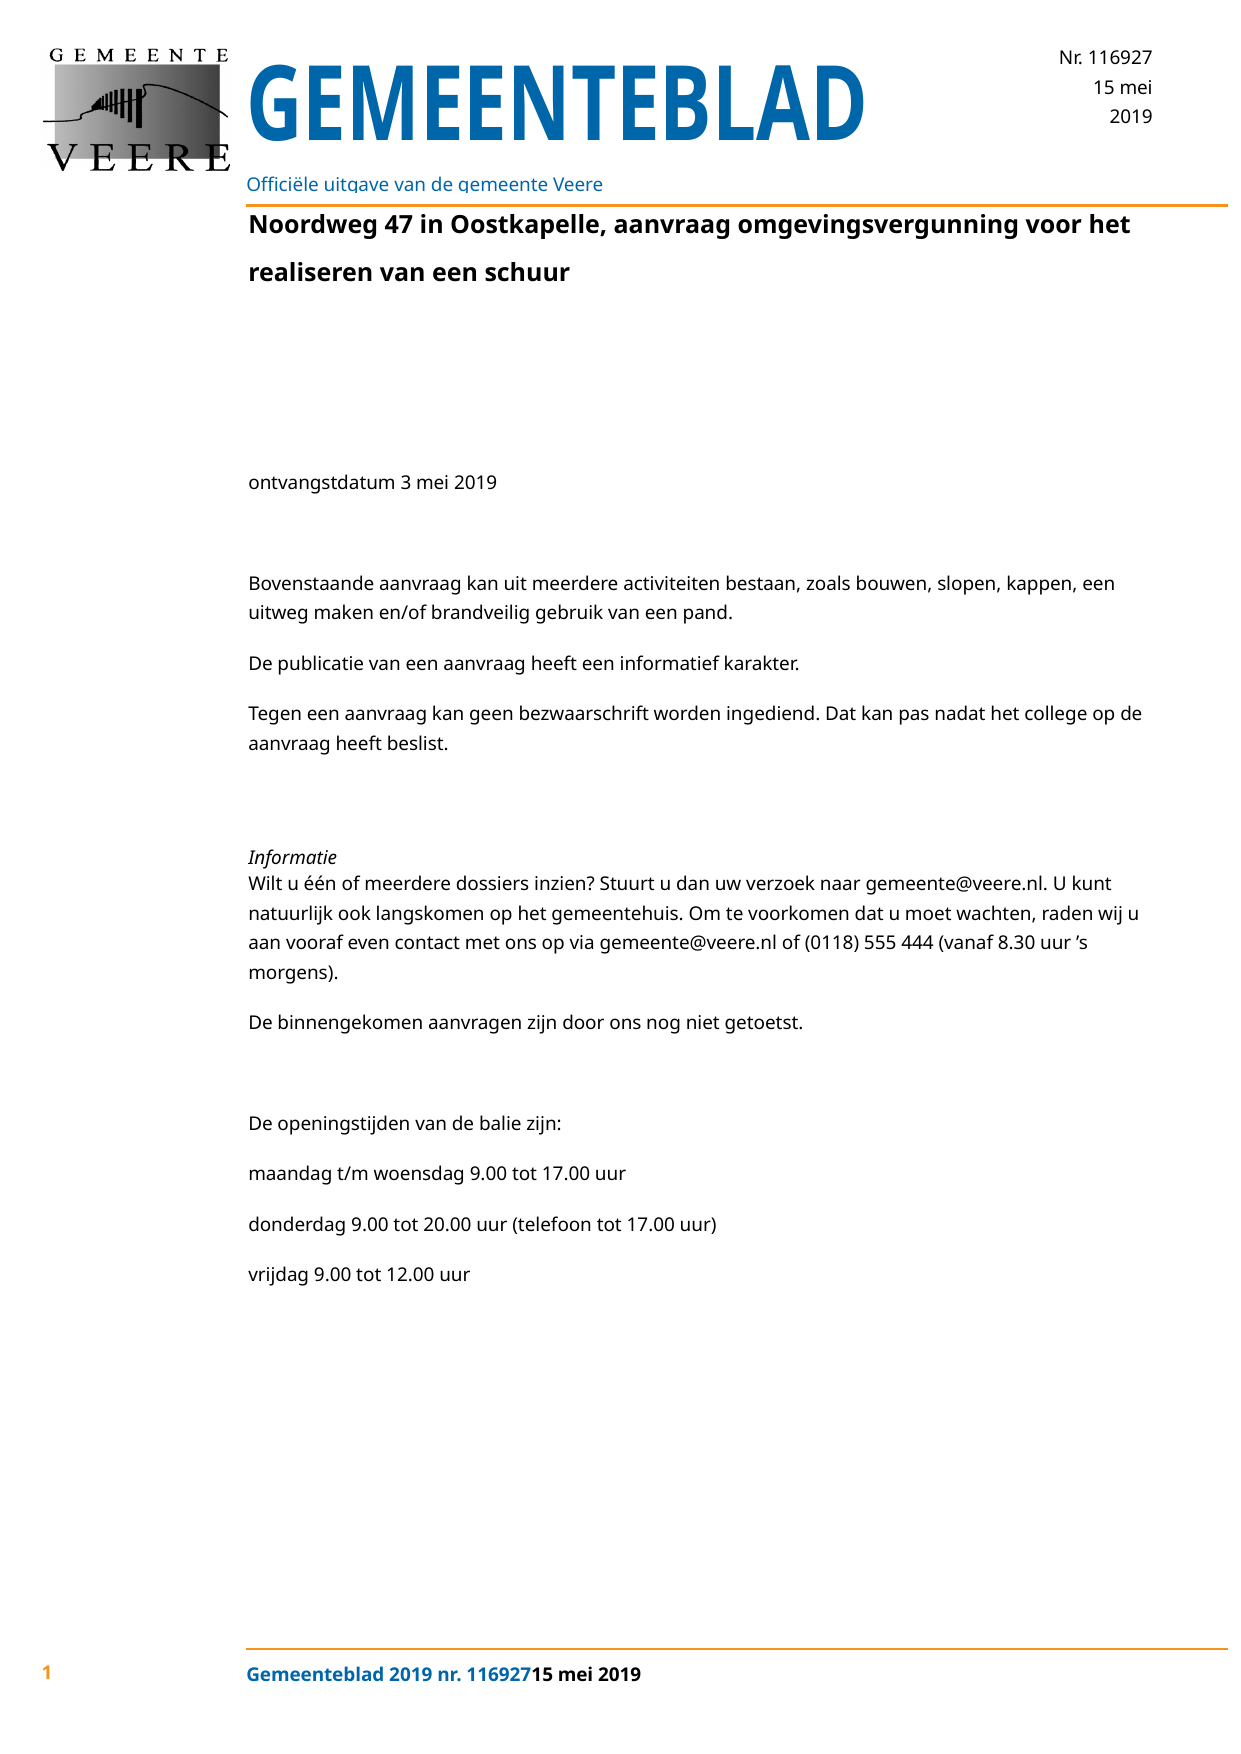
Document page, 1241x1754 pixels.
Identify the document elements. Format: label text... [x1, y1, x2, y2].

text vrijdag 9.00 tot 12.00 uur [248, 1261, 1152, 1287]
text maandag t/m woensdag 9.00 tot 17.00 uur [248, 1161, 1152, 1186]
text Tegen een aanvraag kan geen bezwaarschrift worden ingediend. Dat kan pas nadat het college op de aanvraag heeft beslist. [248, 700, 1152, 756]
text De openingstijden van de balie zijn: [248, 1110, 1152, 1136]
text De publicatie van een aanvraag heeft een informatief karakter. [248, 650, 1152, 676]
text Bovenstaande aanvraag kan uit meerdere activiteiten bestaan, zoals bouwen, slopen, kappen, een uitweg maken en/of brandveilig gebruik van een pand. [248, 570, 1152, 625]
text De binnengekomen aanvragen zijn door ons nog niet getoetst. [248, 1009, 1152, 1035]
text ontvangstdatum 3 mei 2019 [248, 469, 1152, 495]
picture [41, 47, 231, 172]
text donderdag 9.00 tot 20.00 uur (telefoon tot 17.00 uur) [248, 1211, 1152, 1237]
text Informatie [248, 844, 1152, 870]
text Wilt u één of meerdere dossiers inzien? Stuurt u dan uw verzoek naar gemeente@veere.nl. U kunt natuurlijk ook langskomen op het gemeentehuis. Om te voorkomen dat u moet wachten, raden wij u aan vooraf even contact met ons op via gemeente@veere.nl of (0118) 555 444 (vanaf 8.30 uur ’s morgens). [248, 870, 1152, 984]
text Noordweg 47 in Oostkapelle, aanvraag omgevingsvergunning voor het realiseren van een schuur [248, 207, 1152, 288]
